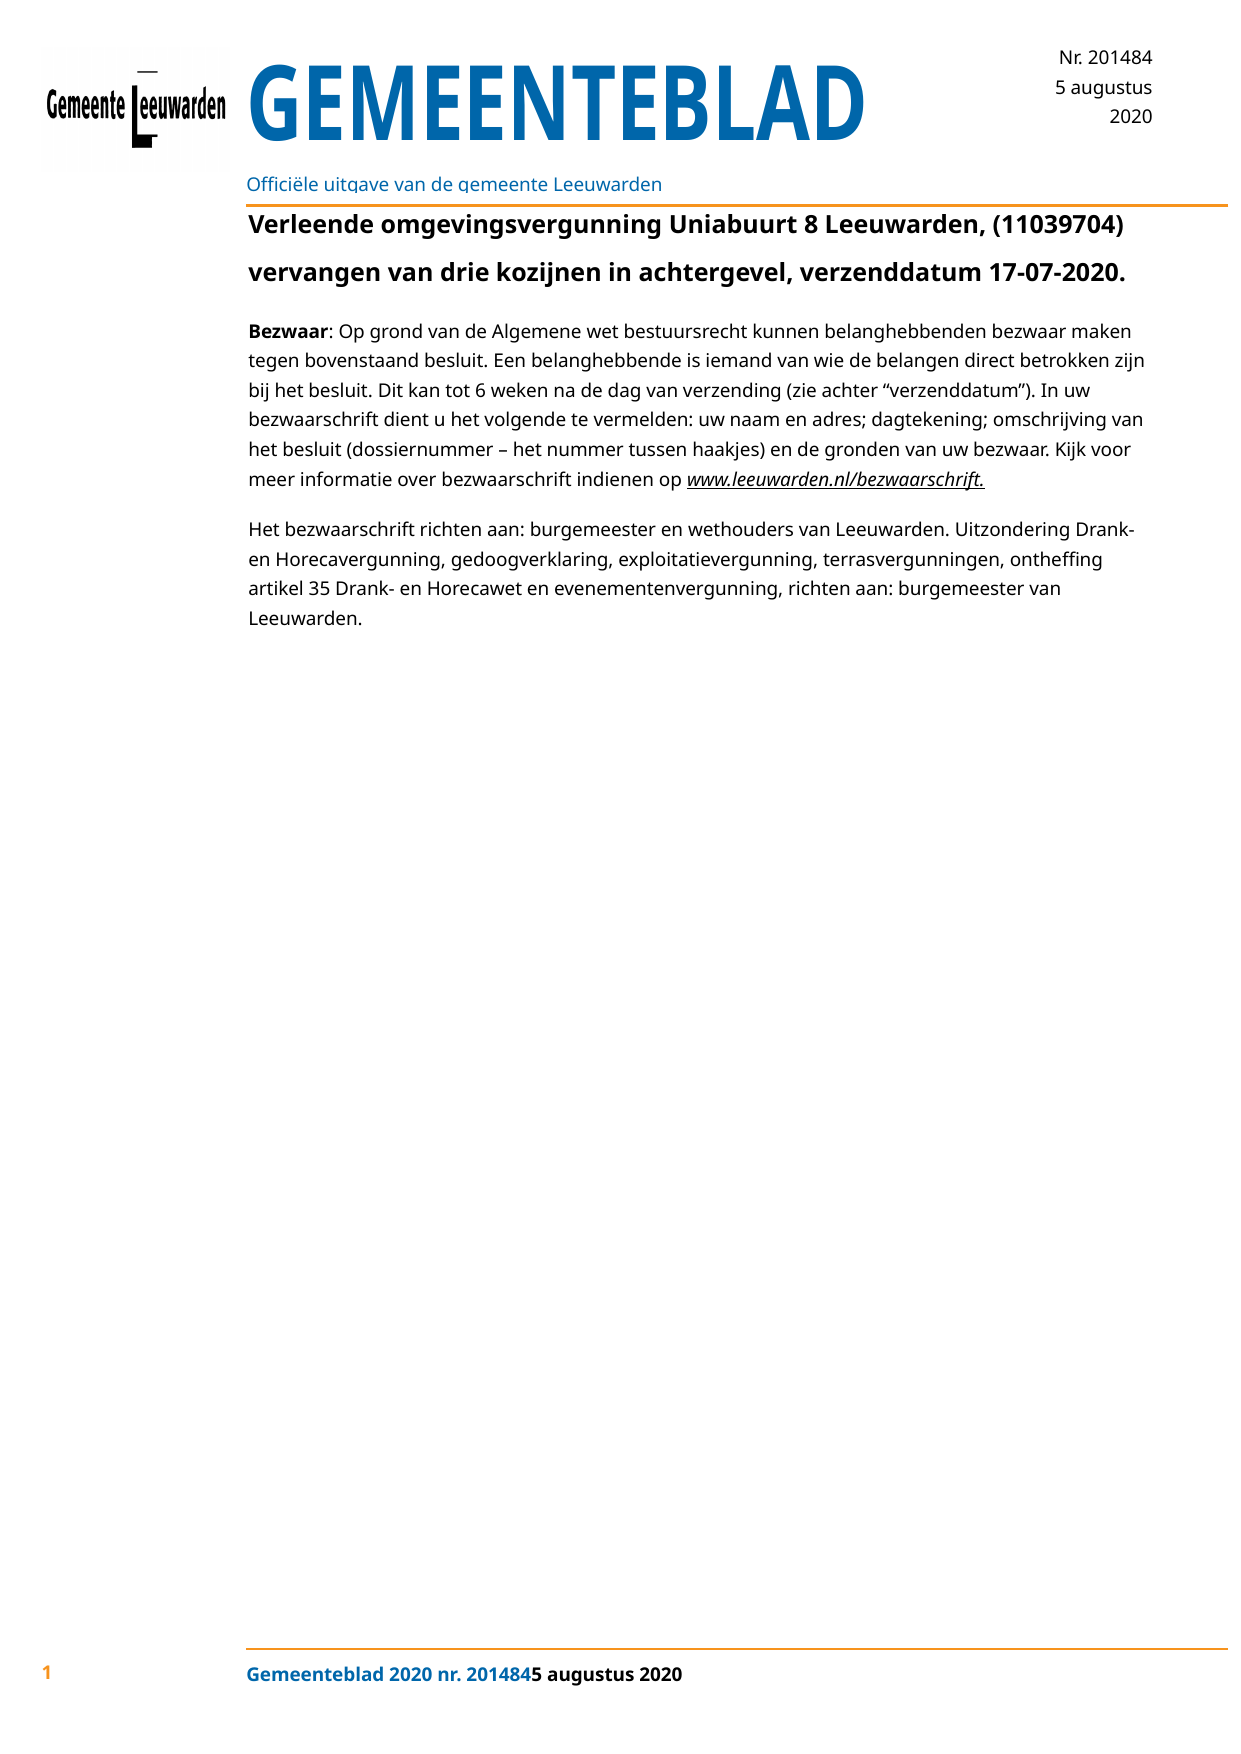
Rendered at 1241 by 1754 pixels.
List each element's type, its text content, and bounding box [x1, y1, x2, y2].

text Het bezwaarschrift richten aan: burgemeester en wethouders van Leeuwarden. Uitzondering Drank- en Horecavergunning, gedoogverklaring, exploitatievergunning, terrasvergunningen, ontheffing artikel 35 Drank- en Horecawet en evenementenvergunning, richten aan: burgemeester van Leeuwarden. [248, 516, 1152, 631]
picture [41, 47, 231, 172]
text Bezwaar: Op grond van de Algemene wet bestuursrecht kunnen belanghebbenden bezwaar maken tegen bovenstaand besluit. Een belanghebbende is iemand van wie de belangen direct betrokken zijn bij het besluit. Dit kan tot 6 weken na de dag van verzending (zie achter “verzenddatum”). In uw bezwaarschrift dient u het volgende te vermelden: uw naam en adres; dagtekening; omschrijving van het besluit (dossiernummer – het nummer tussen haakjes) en de gronden van uw bezwaar. Kijk voor meer informatie over bezwaarschrift indienen op www.leeuwarden.nl/bezwaarschrift. [248, 318, 1152, 492]
text Verleende omgevingsvergunning Uniabuurt 8 Leeuwarden, (11039704) vervangen van drie kozijnen in achtergevel, verzenddatum 17-07-2020. [248, 207, 1152, 288]
